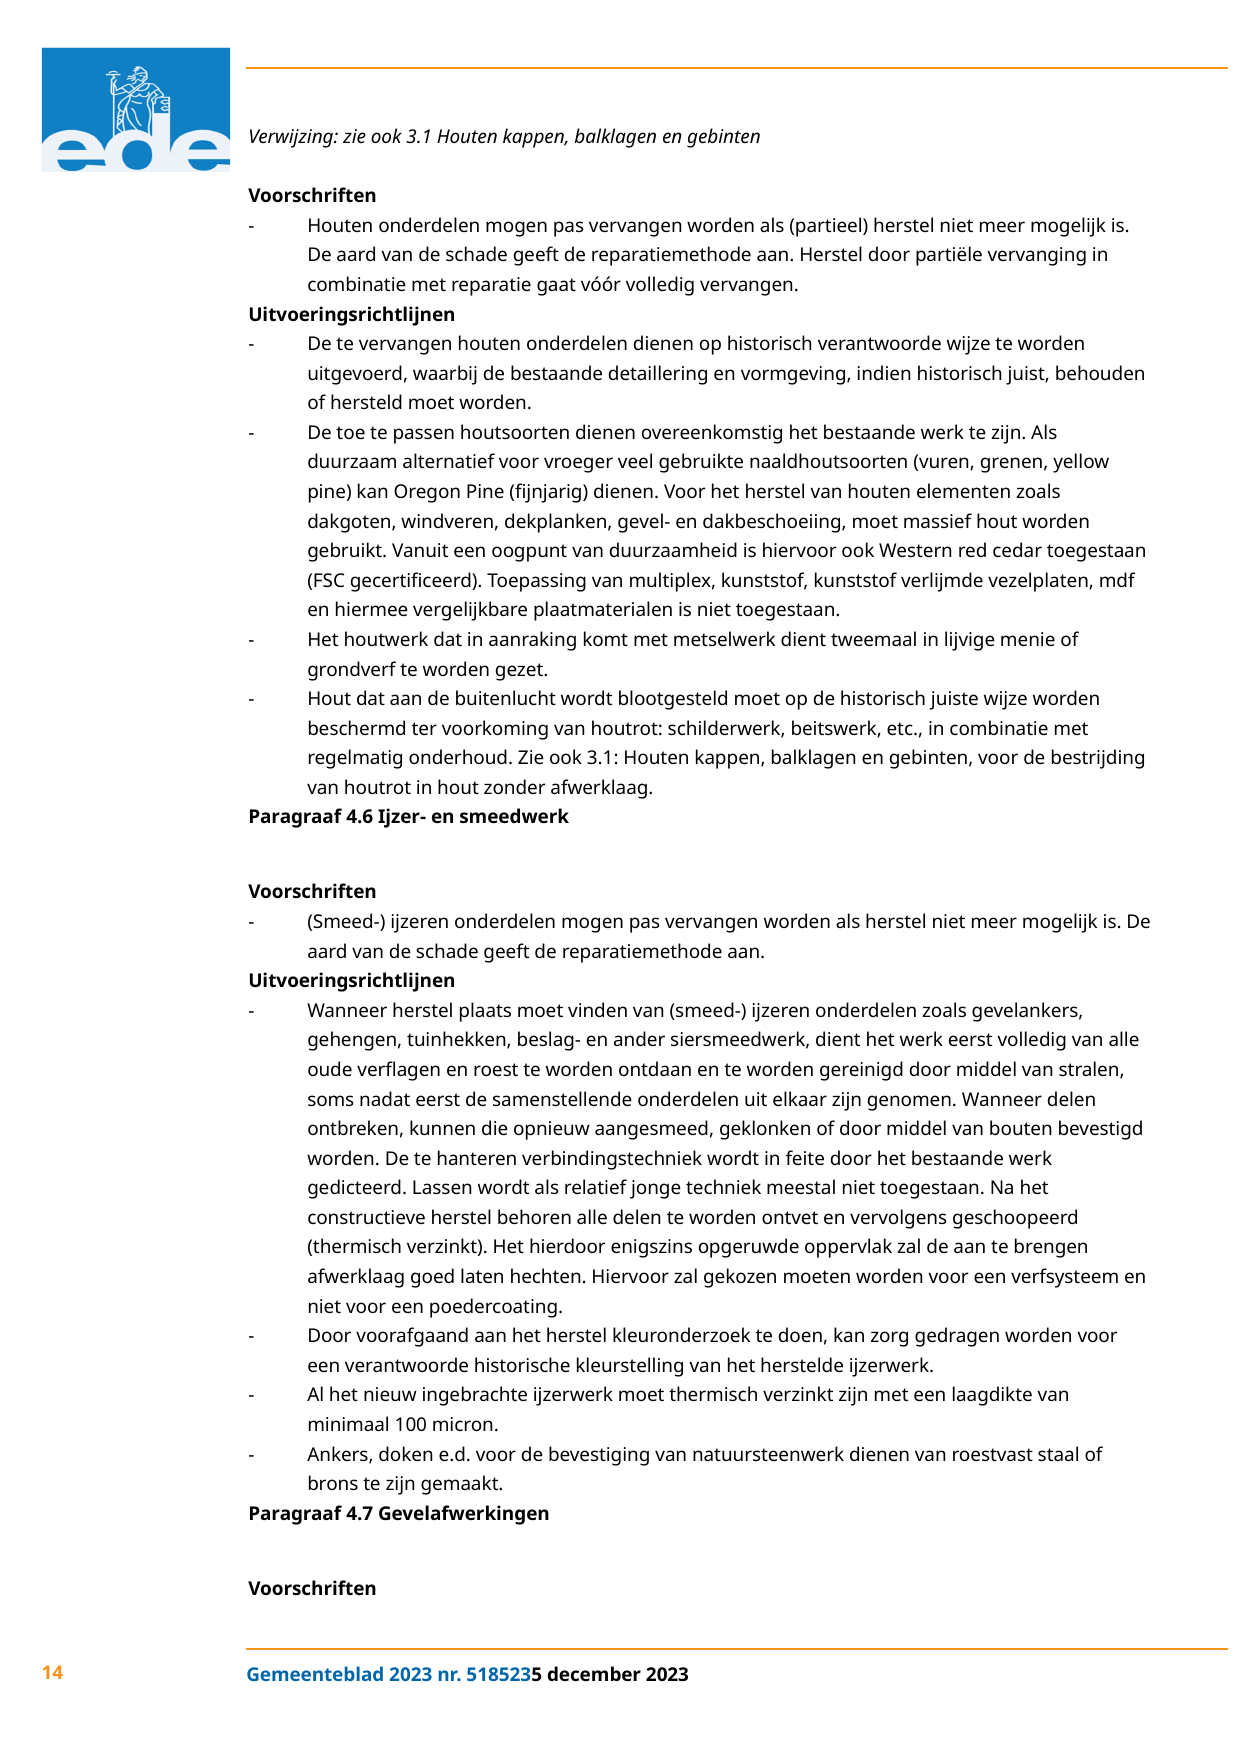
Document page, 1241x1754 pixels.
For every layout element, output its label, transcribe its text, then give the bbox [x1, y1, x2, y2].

text Voorschriften [248, 1575, 1152, 1601]
list (Smeed-) ijzeren onderdelen mogen pas vervangen worden als herstel niet meer mogelijk is. De aard van de schade geeft de reparatiemethode aan. [248, 908, 1152, 963]
list De toe te passen houtsoorten dienen overeenkomstig het bestaande werk te zijn. Als duurzaam alternatief voor vroeger veel gebruikte naaldhoutsoorten (vuren, grenen, yellow pine) kan Oregon Pine (fijnjarig) dienen. Voor het herstel van houten elementen zoals dakgoten, windveren, dekplanken, gevel- en dakbeschoeiing, moet massief hout worden gebruikt. Vanuit een oogpunt van duurzaamheid is hiervoor ook Western red cedar toegestaan (FSC gecertificeerd). Toepassing van multiplex, kunststof, kunststof verlijmde vezelplaten, mdf en hiermee vergelijkbare plaatmaterialen is niet toegestaan. [248, 419, 1152, 622]
list De te vervangen houten onderdelen dienen op historisch verantwoorde wijze te worden uitgevoerd, waarbij de bestaande detaillering en vormgeving, indien historisch juist, behouden of hersteld moet worden. [248, 330, 1152, 415]
list Door voorafgaand aan het herstel kleuronderzoek te doen, kan zorg gedragen worden voor een verantwoorde historische kleurstelling van het herstelde ijzerwerk. [248, 1322, 1152, 1378]
list Houten onderdelen mogen pas vervangen worden als (partieel) herstel niet meer mogelijk is. De aard van de schade geeft de reparatiemethode aan. Herstel door partiële vervanging in combinatie met reparatie gaat vóór volledig vervangen. [248, 212, 1152, 297]
picture [41, 47, 231, 172]
list Wanneer herstel plaats moet vinden van (smeed-) ijzeren onderdelen zoals gevelankers, gehengen, tuinhekken, beslag- en ander siersmeedwerk, dient het werk eerst volledig van alle oude verflagen en roest te worden ontdaan en te worden gereinigd door middel van stralen, soms nadat eerst de samenstellende onderdelen uit elkaar zijn genomen. Wanneer delen ontbreken, kunnen die opnieuw aangesmeed, geklonken of door middel van bouten bevestigd worden. De te hanteren verbindingstechniek wordt in feite door het bestaande werk gedicteerd. Lassen wordt als relatief jonge techniek meestal niet toegestaan. Na het constructieve herstel behoren alle delen te worden ontvet en vervolgens geschoopeerd (thermisch verzinkt). Het hierdoor enigszins opgeruwde oppervlak zal de aan te brengen afwerklaag goed laten hechten. Hiervoor zal gekozen moeten worden voor een verfsysteem en niet voor een poedercoating. [248, 997, 1152, 1318]
text Voorschriften [248, 182, 1152, 208]
list Al het nieuw ingebrachte ijzerwerk moet thermisch verzinkt zijn met een laagdikte van minimaal 100 micron. [248, 1382, 1152, 1437]
list Het houtwerk dat in aanraking komt met metselwerk dient tweemaal in lijvige menie of grondverf te worden gezet. [248, 626, 1152, 681]
list Ankers, doken e.d. voor de bevestiging van natuursteenwerk dienen van roestvast staal of brons te zijn gemaakt. [248, 1441, 1152, 1496]
text Paragraaf 4.6 Ijzer- en smeedwerk [248, 804, 1152, 829]
list Hout dat aan de buitenlucht wordt blootgesteld moet op de historisch juiste wijze worden beschermd ter voorkoming van houtrot: schilderwerk, beitswerk, etc., in combinatie met regelmatig onderhoud. Zie ook 3.1: Houten kappen, balklagen en gebinten, voor de bestrijding van houtrot in hout zonder afwerklaag. [248, 685, 1152, 800]
text Uitvoeringsrichtlijnen [248, 967, 1152, 993]
text Uitvoeringsrichtlijnen [248, 301, 1152, 326]
text Verwijzing: zie ook 3.1 Houten kappen, balklagen en gebinten [248, 123, 1152, 149]
text Paragraaf 4.7 Gevelafwerkingen [248, 1500, 1152, 1526]
text Voorschriften [248, 879, 1152, 904]
